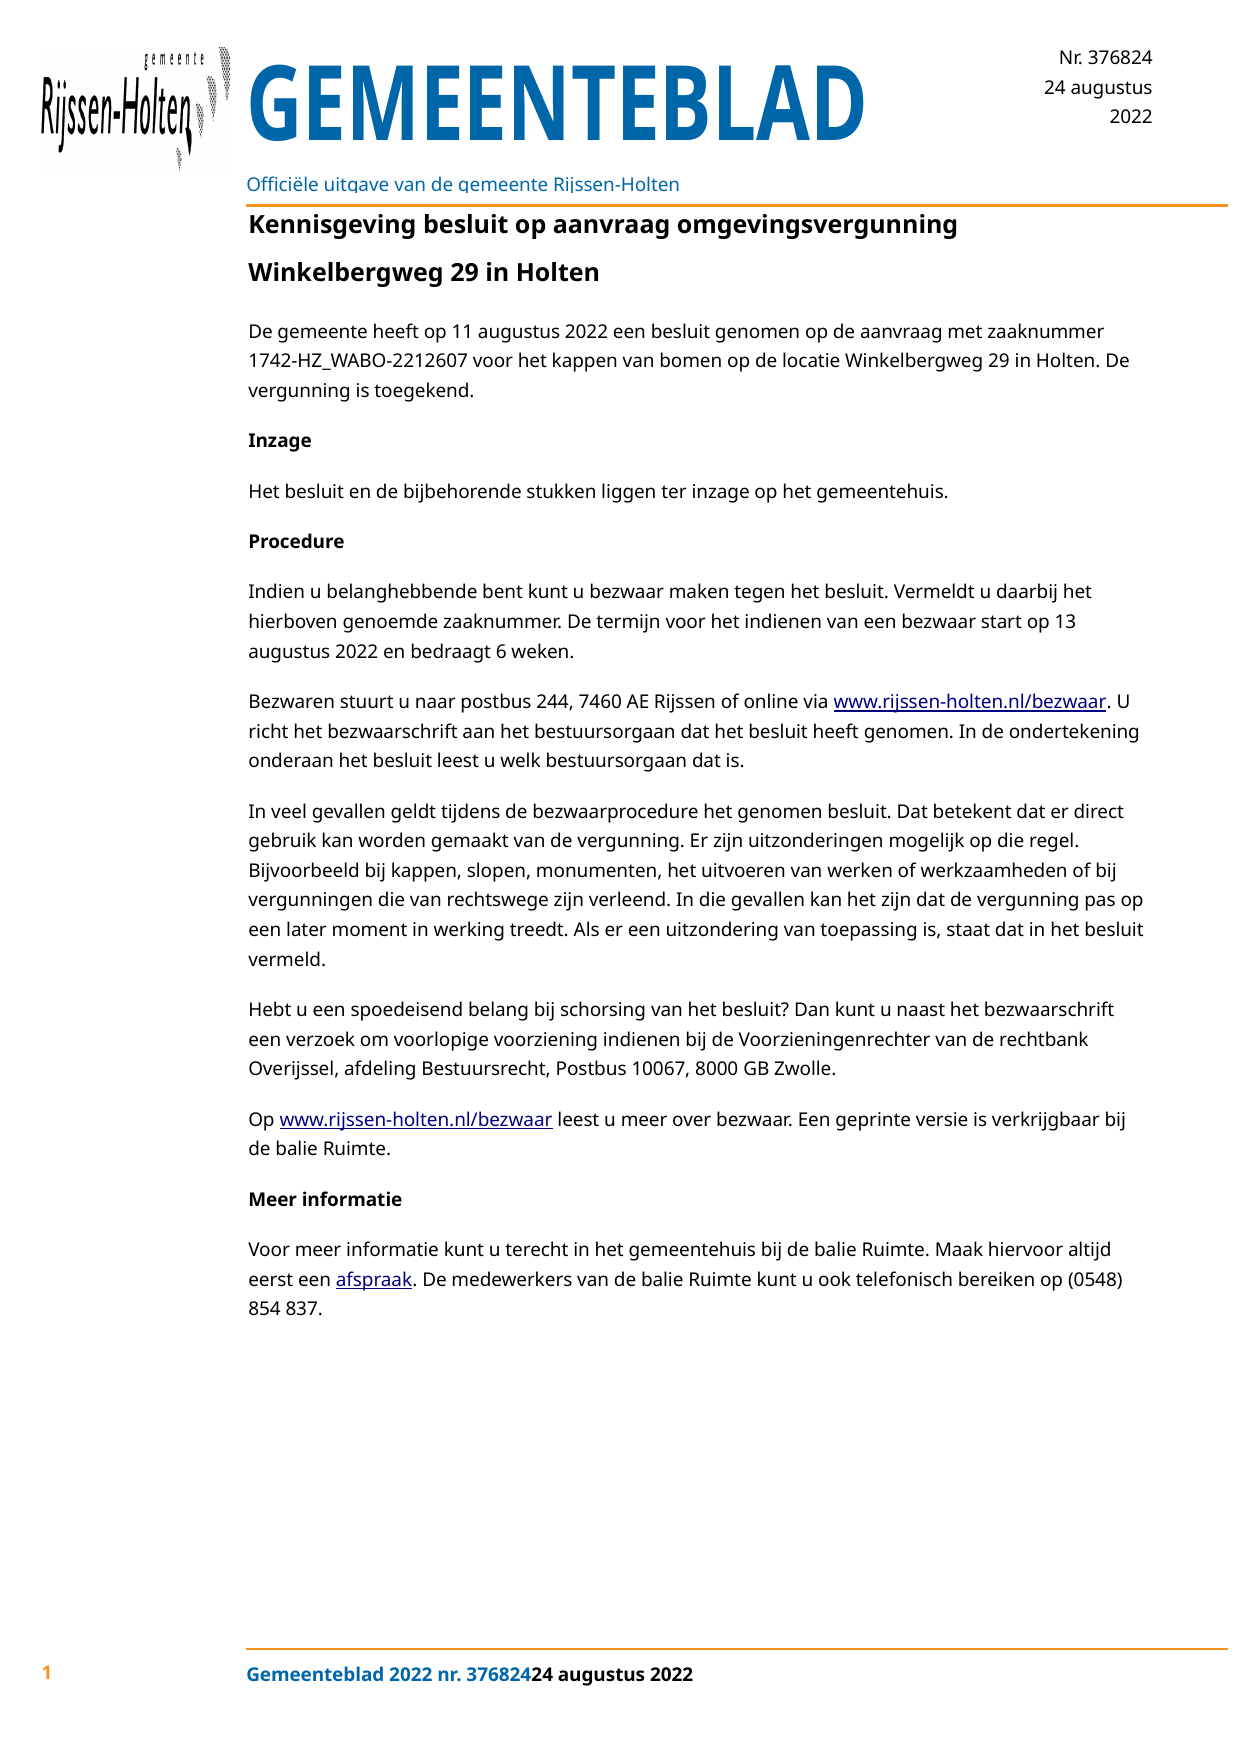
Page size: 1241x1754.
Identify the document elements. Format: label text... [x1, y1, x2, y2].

text Voor meer informatie kunt u terecht in het gemeentehuis bij de balie Ruimte. Maak hiervoor altijd eerst een afspraak. De medewerkers van de balie Ruimte kunt u ook telefonisch bereiken op (0548) 854 837. [248, 1236, 1152, 1321]
text In veel gevallen geldt tijdens de bezwaarprocedure het genomen besluit. Dat betekent dat er direct gebruik kan worden gemaakt van de vergunning. Er zijn uitzonderingen mogelijk op die regel. Bijvoorbeeld bij kappen, slopen, monumenten, het uitvoeren van werken of werkzaamheden of bij vergunningen die van rechtswege zijn verleend. In die gevallen kan het zijn dat de vergunning pas op een later moment in werking treedt. Als er een uitzondering van toepassing is, staat dat in het besluit vermeld. [248, 798, 1152, 972]
text Inzage [248, 427, 1152, 453]
text Hebt u een spoedeisend belang bij schorsing van het besluit? Dan kunt u naast het bezwaarschrift een verzoek om voorlopige voorziening indienen bij de Voorzieningenrechter van de rechtbank Overijssel, afdeling Bestuursrecht, Postbus 10067, 8000 GB Zwolle. [248, 996, 1152, 1081]
text Op www.rijssen-holten.nl/bezwaar leest u meer over bezwaar. Een geprinte versie is verkrijgbaar bij de balie Ruimte. [248, 1106, 1152, 1161]
text Kennisgeving besluit op aanvraag omgevingsvergunning Winkelbergweg 29 in Holten [248, 207, 1152, 288]
picture [41, 47, 231, 172]
text Bezwaren stuurt u naar postbus 244, 7460 AE Rijssen of online via www.rijssen-holten.nl/bezwaar. U richt het bezwaarschrift aan het bestuursorgaan dat het besluit heeft genomen. In de ondertekening onderaan het besluit leest u welk bestuursorgaan dat is. [248, 688, 1152, 773]
text Procedure [248, 528, 1152, 554]
text Het besluit en de bijbehorende stukken liggen ter inzage op het gemeentehuis. [248, 478, 1152, 504]
text Meer informatie [248, 1186, 1152, 1212]
text Indien u belanghebbende bent kunt u bezwaar maken tegen het besluit. Vermeldt u daarbij het hierboven genoemde zaaknummer. De termijn voor het indienen van een bezwaar start op 13 augustus 2022 en bedraagt 6 weken. [248, 579, 1152, 664]
text De gemeente heeft op 11 augustus 2022 een besluit genomen op de aanvraag met zaaknummer 1742-HZ_WABO-2212607 voor het kappen van bomen op de locatie Winkelbergweg 29 in Holten. De vergunning is toegekend. [248, 318, 1152, 403]
